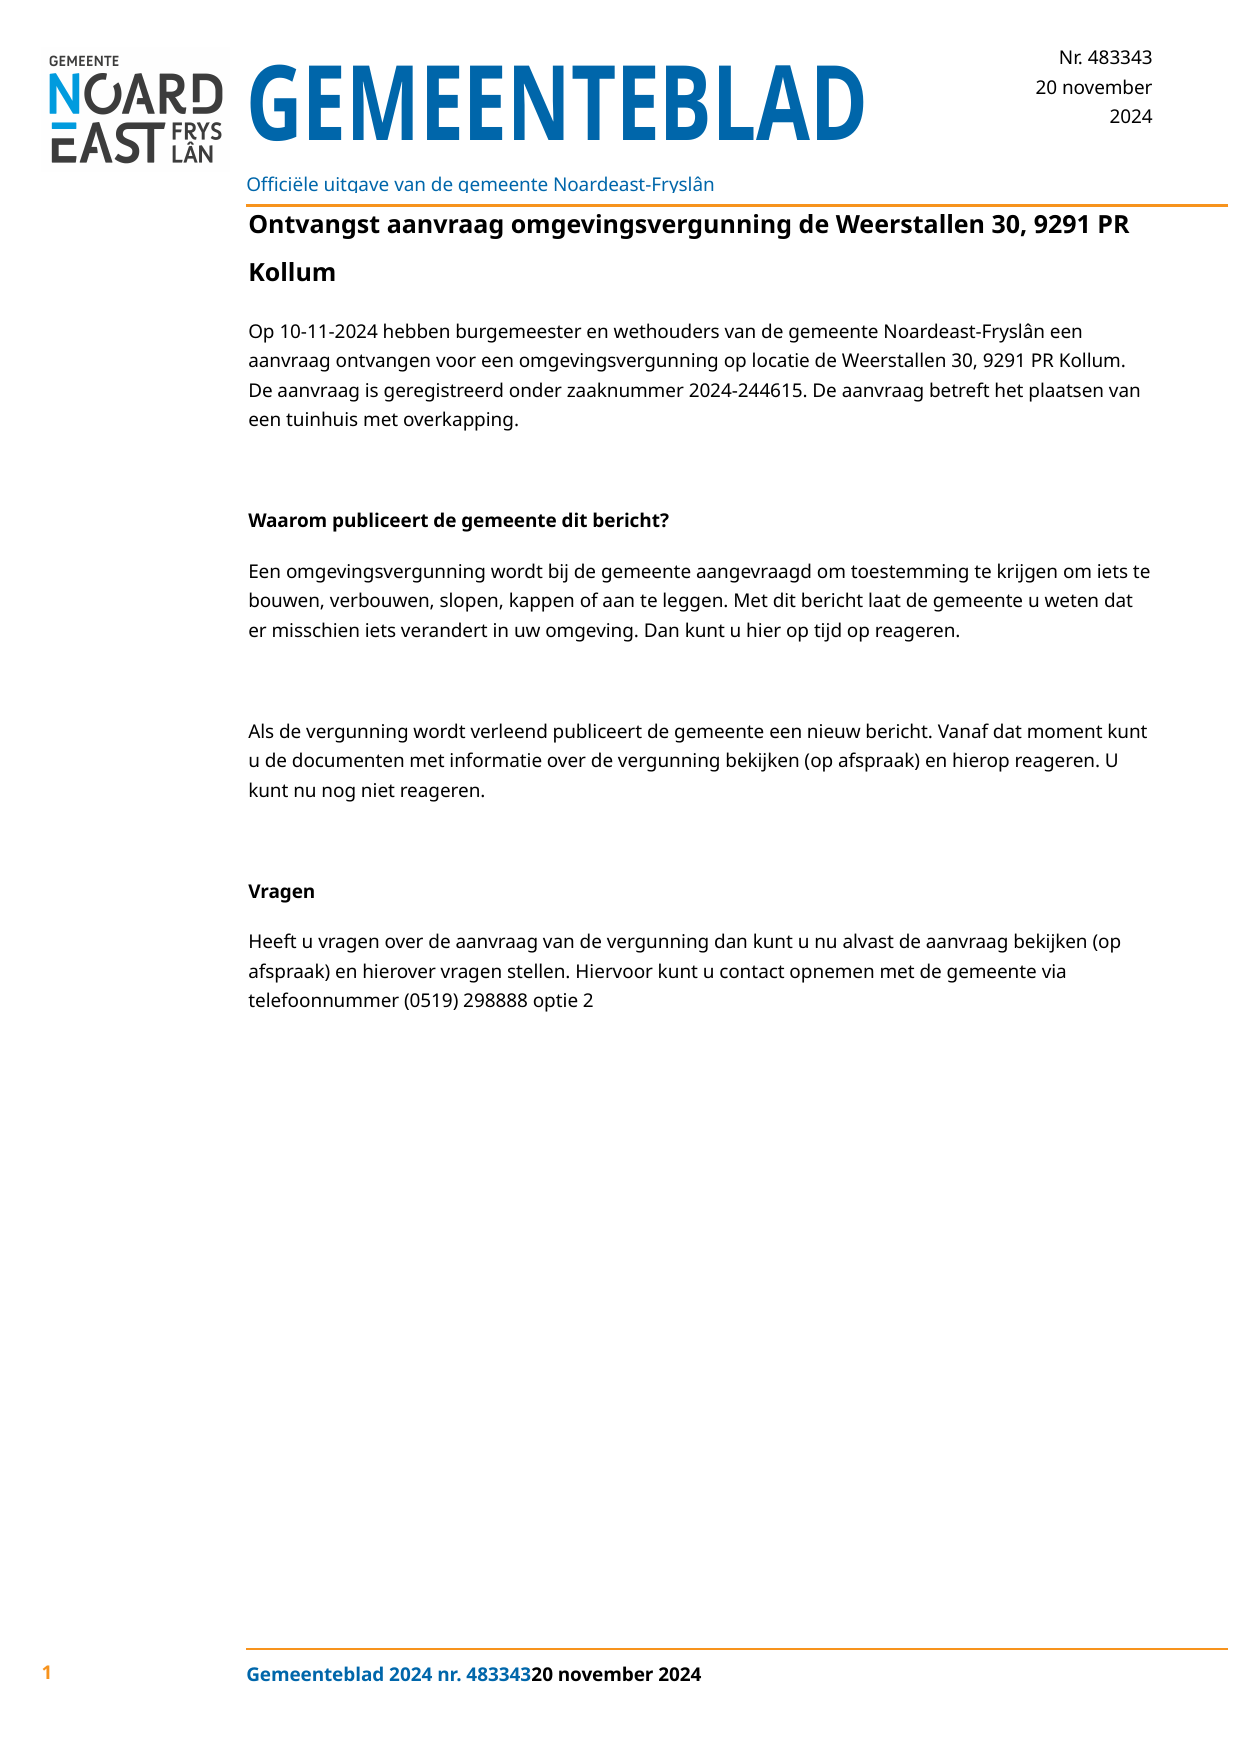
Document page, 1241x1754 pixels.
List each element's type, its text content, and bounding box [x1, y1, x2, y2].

picture [41, 47, 231, 172]
text Op 10-11-2024 hebben burgemeester en wethouders van de gemeente Noardeast-Fryslân een aanvraag ontvangen voor een omgevingsvergunning op locatie de Weerstallen 30, 9291 PR Kollum. De aanvraag is geregistreerd onder zaaknummer 2024-244615. De aanvraag betreft het plaatsen van een tuinhuis met overkapping. [248, 318, 1152, 432]
text Vragen [248, 878, 1152, 904]
text Heeft u vragen over de aanvraag van de vergunning dan kunt u nu alvast de aanvraag bekijken (op afspraak) en hierover vragen stellen. Hiervoor kunt u contact opnemen met de gemeente via telefoonnummer (0519) 298888 optie 2 [248, 928, 1152, 1013]
text Ontvangst aanvraag omgevingsvergunning de Weerstallen 30, 9291 PR Kollum [248, 207, 1152, 288]
text Als de vergunning wordt verleend publiceert de gemeente een nieuw bericht. Vanaf dat moment kunt u de documenten met informatie over de vergunning bekijken (op afspraak) en hierop reageren. U kunt nu nog niet reageren. [248, 718, 1152, 803]
text Waarom publiceert de gemeente dit bericht? [248, 507, 1152, 533]
text Een omgevingsvergunning wordt bij de gemeente aangevraagd om toestemming te krijgen om iets te bouwen, verbouwen, slopen, kappen of aan te leggen. Met dit bericht laat de gemeente u weten dat er misschien iets verandert in uw omgeving. Dan kunt u hier op tijd op reageren. [248, 558, 1152, 643]
